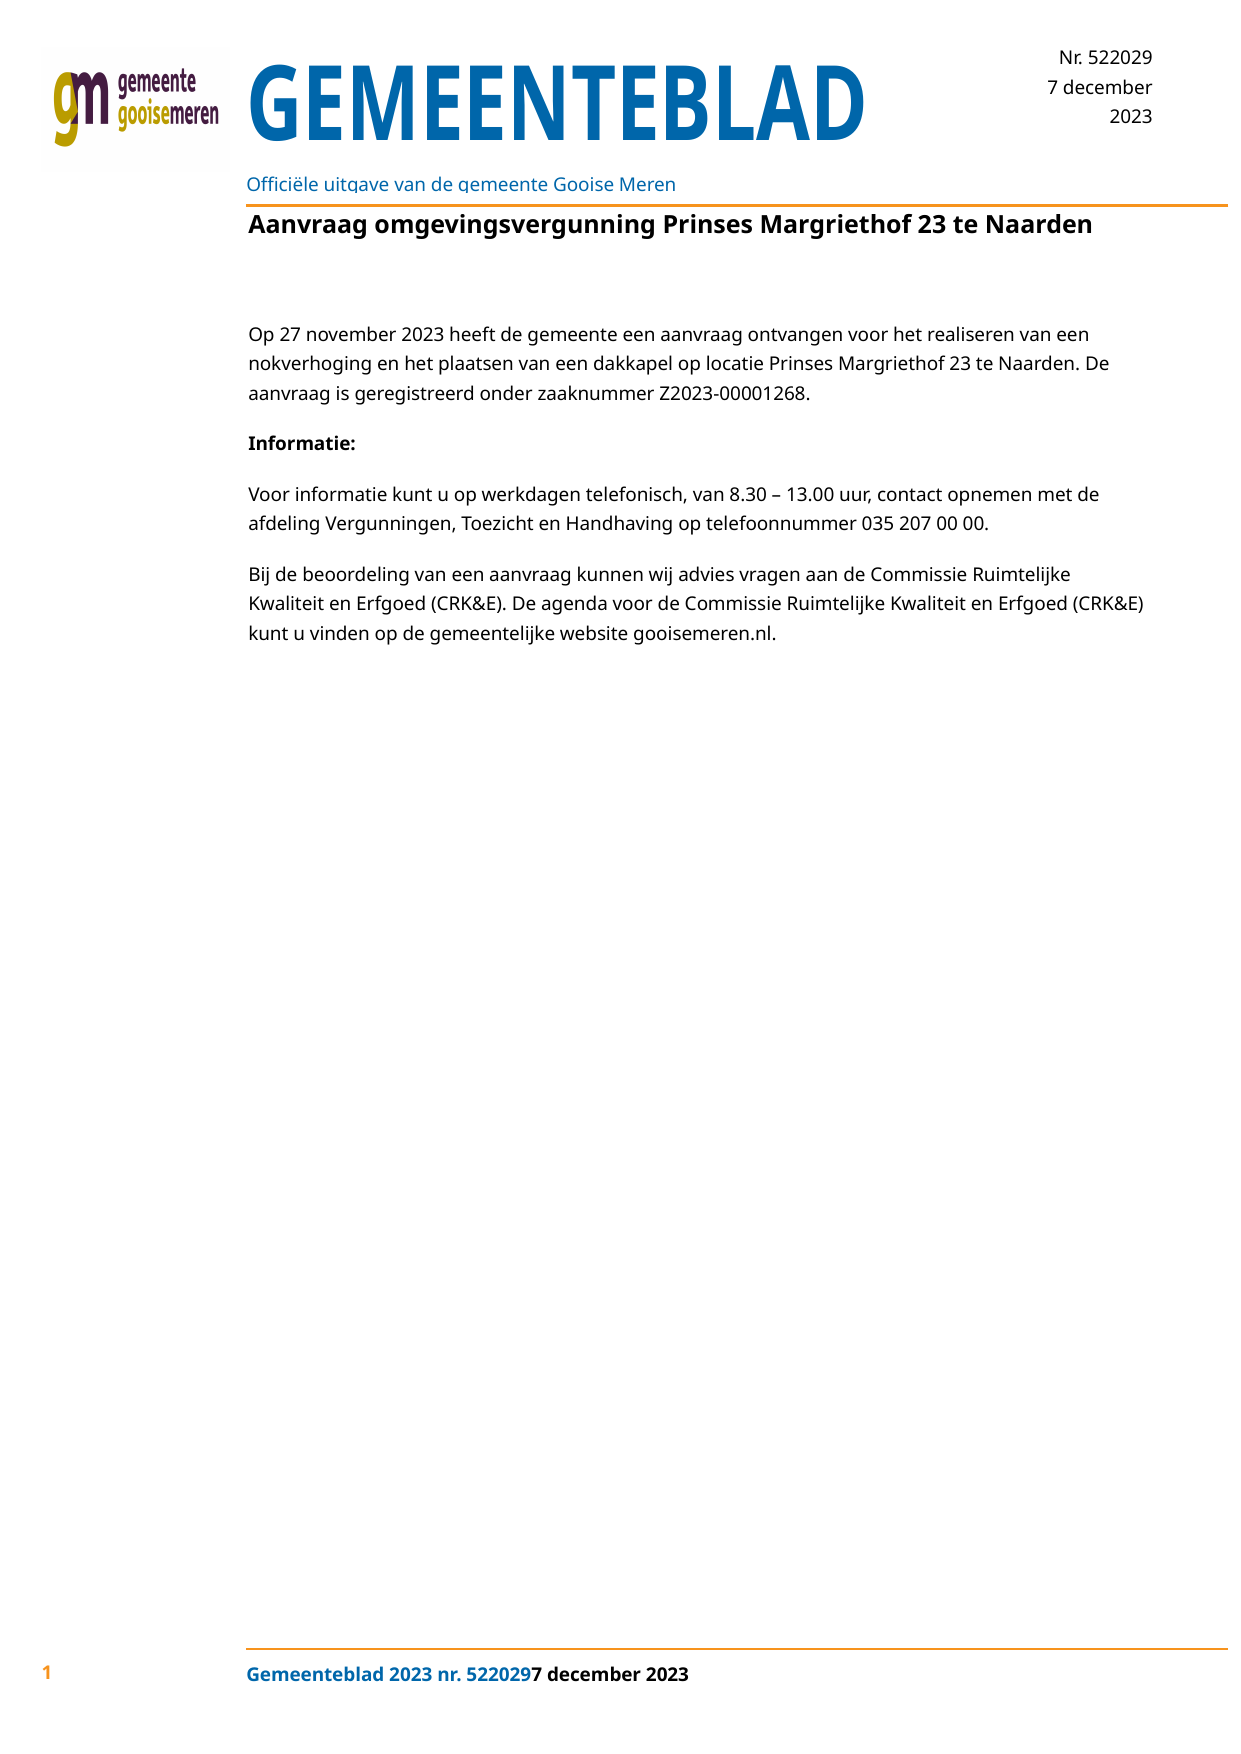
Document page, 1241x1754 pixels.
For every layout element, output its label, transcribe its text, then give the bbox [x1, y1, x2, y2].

text Op 27 november 2023 heeft de gemeente een aanvraag ontvangen voor het realiseren van een nokverhoging en het plaatsen van een dakkapel op locatie Prinses Margriethof 23 te Naarden. De aanvraag is geregistreerd onder zaaknummer Z2023-00001268. [248, 321, 1152, 406]
text Bij de beoordeling van een aanvraag kunnen wij advies vragen aan de Commissie Ruimtelijke Kwaliteit en Erfgoed (CRK&E). De agenda voor de Commissie Ruimtelijke Kwaliteit en Erfgoed (CRK&E) kunt u vinden op de gemeentelijke website gooisemeren.nl. [248, 561, 1152, 646]
text Aanvraag omgevingsvergunning Prinses Margriethof 23 te Naarden [248, 207, 1152, 241]
text Informatie: [248, 430, 1152, 456]
text Voor informatie kunt u op werkdagen telefonisch, van 8.30 – 13.00 uur, contact opnemen met de afdeling Vergunningen, Toezicht en Handhaving op telefoonnummer 035 207 00 00. [248, 481, 1152, 536]
picture [41, 47, 231, 172]
